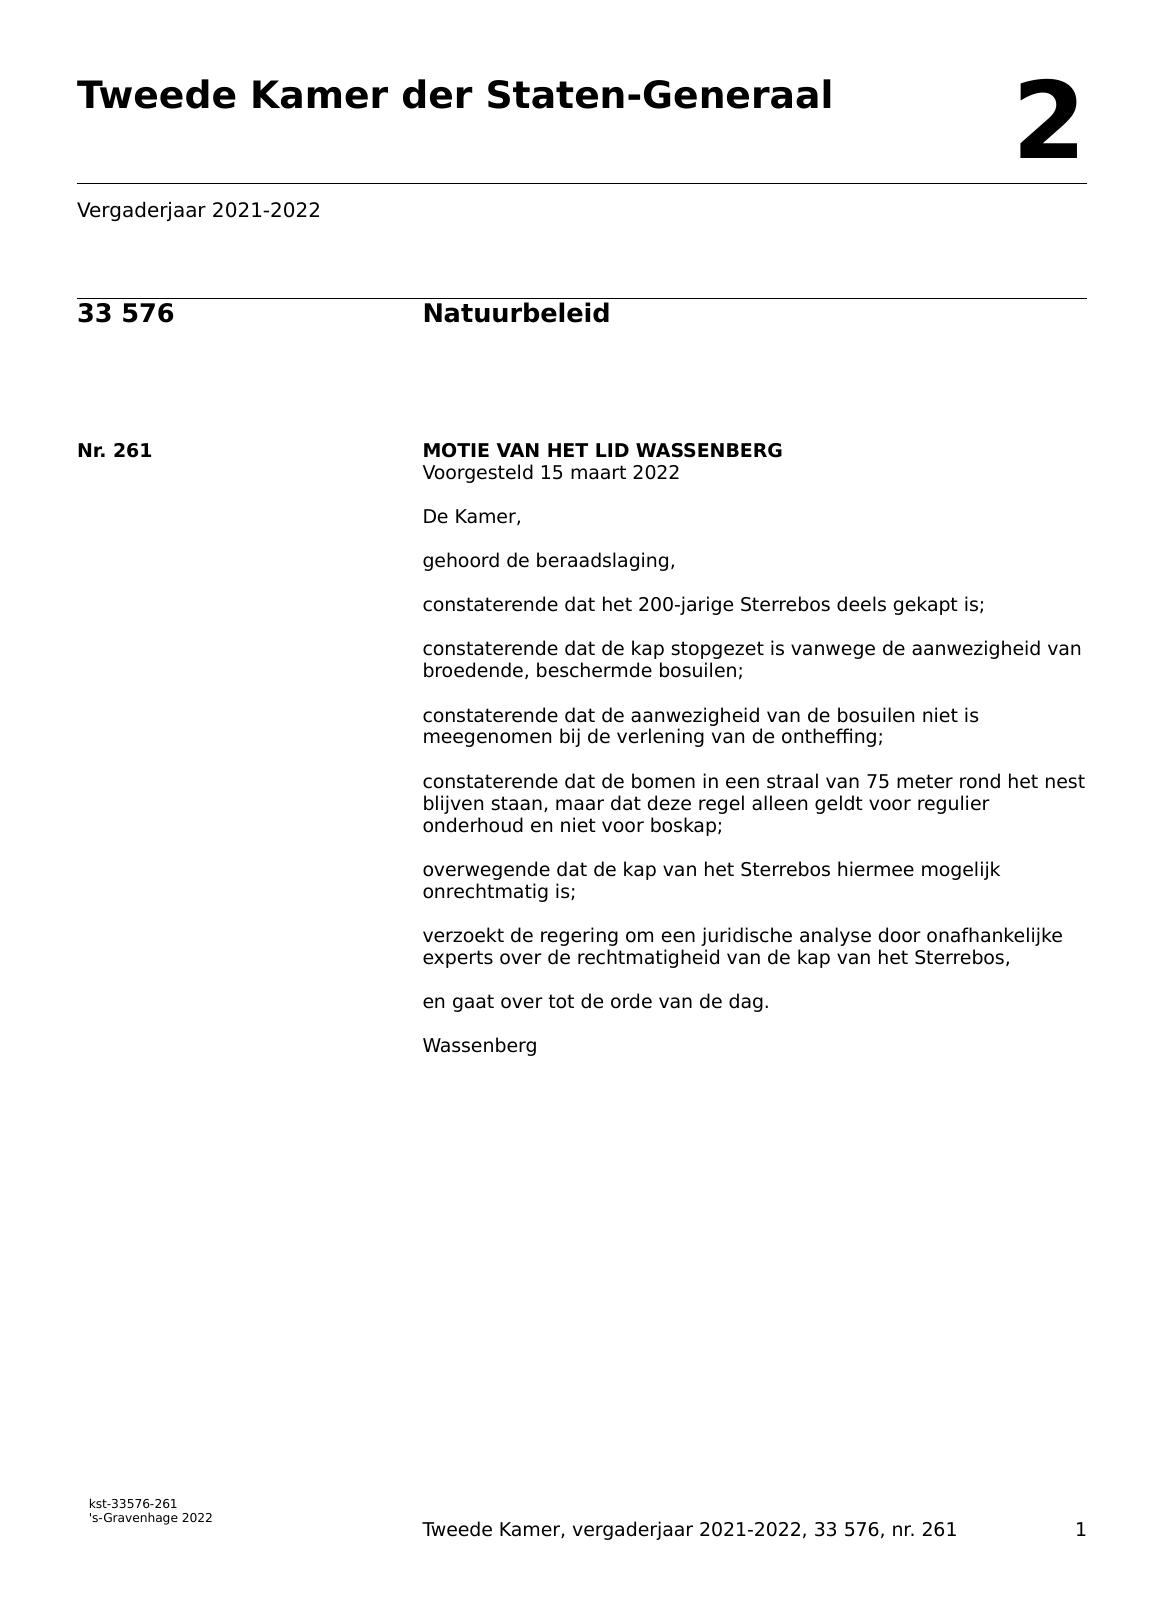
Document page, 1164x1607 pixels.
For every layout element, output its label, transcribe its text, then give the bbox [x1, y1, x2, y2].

text Voorgesteld 15 maart 2022 [422, 462, 1087, 484]
text constaterende dat de kap stopgezet is vanwege de aanwezigheid van broedende, beschermde bosuilen; [422, 638, 1087, 682]
text Wassenberg [422, 1035, 1087, 1057]
subtitle Nr. 261 MOTIE VAN HET LID WASSENBERG [77, 440, 1087, 462]
text De Kamer, [422, 506, 1087, 528]
subtitle 33 576 Natuurbeleid [77, 299, 1087, 329]
text kst-33576-261 [88, 1497, 323, 1511]
text en gaat over tot de orde van de dag. [422, 991, 1087, 1013]
table_header 2 [886, 59, 1087, 183]
text constaterende dat de aanwezigheid van de bosuilen niet is meegenomen bij de verlening van de ontheffing; [422, 704, 1087, 748]
text 's-Gravenhage 2022 [88, 1511, 323, 1525]
table_header Tweede Kamer der Staten-Generaal [77, 59, 886, 183]
text constaterende dat de bomen in een straal van 75 meter rond het nest blijven staan, maar dat deze regel alleen geldt voor regulier onderhoud en niet voor boskap; [422, 771, 1087, 837]
table_cell Vergaderjaar 2021-2022 [77, 184, 1087, 298]
text verzoekt de regering om een juridische analyse door onafhankelijke experts over de rechtmatigheid van de kap van het Sterrebos, [422, 925, 1087, 969]
text gehoord de beraadslaging, [422, 550, 1087, 572]
text overwegende dat de kap van het Sterrebos hiermee mogelijk onrechtmatig is; [422, 859, 1087, 903]
text constaterende dat het 200-jarige Sterrebos deels gekapt is; [422, 594, 1087, 616]
